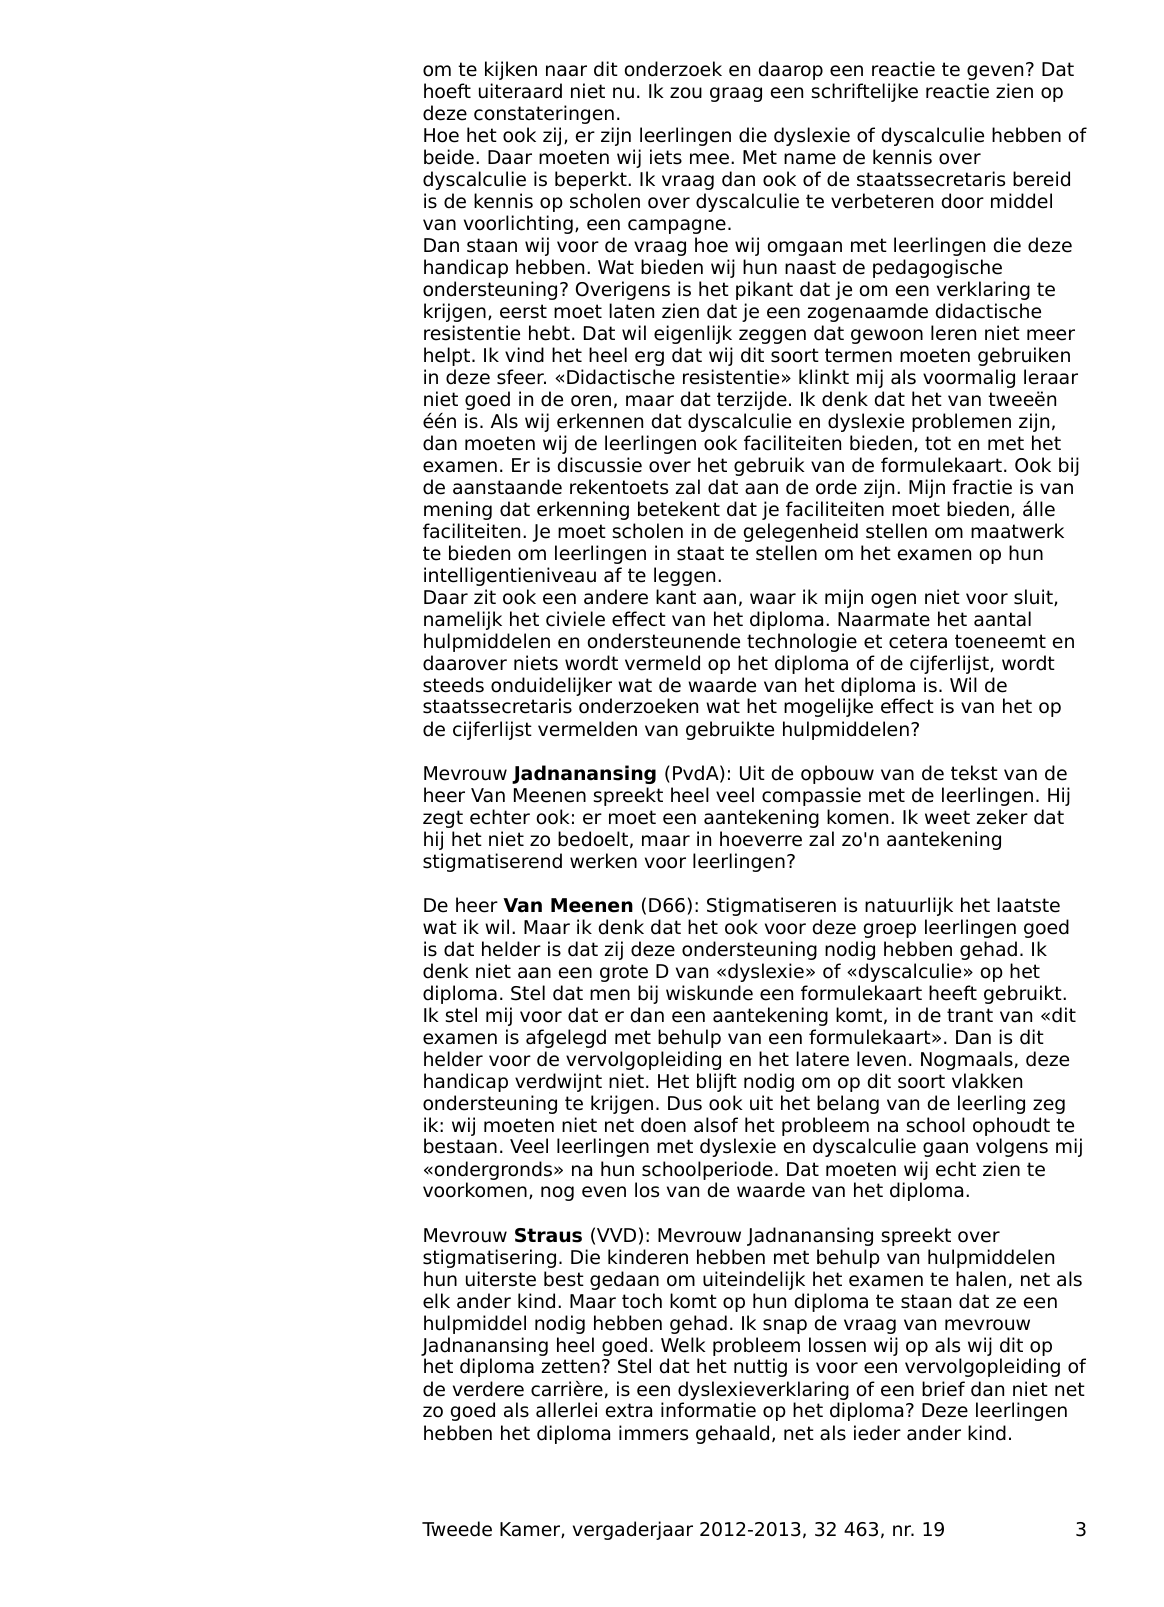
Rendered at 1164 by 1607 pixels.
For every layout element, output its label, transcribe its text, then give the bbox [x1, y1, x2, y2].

text Mevrouw Jadnanansing (PvdA): Uit de opbouw van de tekst van de heer Van Meenen spreekt heel veel compassie met de leerlingen. Hij zegt echter ook: er moet een aantekening komen. Ik weet zeker dat hij het niet zo bedoelt, maar in hoeverre zal zo'n aantekening stigmatiserend werken voor leerlingen? [422, 763, 1087, 872]
text Hoe het ook zij, er zijn leerlingen die dyslexie of dyscalculie hebben of beide. Daar moeten wij iets mee. Met name de kennis over dyscalculie is beperkt. Ik vraag dan ook of de staatssecretaris bereid is de kennis op scholen over dyscalculie te verbeteren door middel van voorlichting, een campagne. [422, 125, 1087, 235]
text De heer Van Meenen (D66): Stigmatiseren is natuurlijk het laatste wat ik wil. Maar ik denk dat het ook voor deze groep leerlingen goed is dat helder is dat zij deze ondersteuning nodig hebben gehad. Ik denk niet aan een grote D van «dyslexie» of «dyscalculie» op het diploma. Stel dat men bij wiskunde een formulekaart heeft gebruikt. Ik stel mij voor dat er dan een aantekening komt, in de trant van «dit examen is afgelegd met behulp van een formulekaart». Dan is dit helder voor de vervolgopleiding en het latere leven. Nogmaals, deze handicap verdwijnt niet. Het blijft nodig om op dit soort vlakken ondersteuning te krijgen. Dus ook uit het belang van de leerling zeg ik: wij moeten niet net doen alsof het probleem na school ophoudt te bestaan. Veel leerlingen met dyslexie en dyscalculie gaan volgens mij «ondergronds» na hun schoolperiode. Dat moeten wij echt zien te voorkomen, nog even los van de waarde van het diploma. [422, 895, 1087, 1202]
text om te kijken naar dit onderzoek en daarop een reactie te geven? Dat hoeft uiteraard niet nu. Ik zou graag een schriftelijke reactie zien op deze constateringen. [422, 59, 1087, 125]
text Daar zit ook een andere kant aan, waar ik mijn ogen niet voor sluit, namelijk het civiele effect van het diploma. Naarmate het aantal hulpmiddelen en ondersteunende technologie et cetera toeneemt en daarover niets wordt vermeld op het diploma of de cijferlijst, wordt steeds onduidelijker wat de waarde van het diploma is. Wil de staatssecretaris onderzoeken wat het mogelijke effect is van het op de cijferlijst vermelden van gebruikte hulpmiddelen? [422, 587, 1087, 740]
text Dan staan wij voor de vraag hoe wij omgaan met leerlingen die deze handicap hebben. Wat bieden wij hun naast de pedagogische ondersteuning? Overigens is het pikant dat je om een verklaring te krijgen, eerst moet laten zien dat je een zogenaamde didactische resistentie hebt. Dat wil eigenlijk zeggen dat gewoon leren niet meer helpt. Ik vind het heel erg dat wij dit soort termen moeten gebruiken in deze sfeer. «Didactische resistentie» klinkt mij als voormalig leraar niet goed in de oren, maar dat terzijde. Ik denk dat het van tweeën één is. Als wij erkennen dat dyscalculie en dyslexie problemen zijn, dan moeten wij de leerlingen ook faciliteiten bieden, tot en met het examen. Er is discussie over het gebruik van de formulekaart. Ook bij de aanstaande rekentoets zal dat aan de orde zijn. Mijn fractie is van mening dat erkenning betekent dat je faciliteiten moet bieden, álle faciliteiten. Je moet scholen in de gelegenheid stellen om maatwerk te bieden om leerlingen in staat te stellen om het examen op hun intelligentieniveau af te leggen. [422, 235, 1087, 587]
text Mevrouw Straus (VVD): Mevrouw Jadnanansing spreekt over stigmatisering. Die kinderen hebben met behulp van hulpmiddelen hun uiterste best gedaan om uiteindelijk het examen te halen, net als elk ander kind. Maar toch komt op hun diploma te staan dat ze een hulpmiddel nodig hebben gehad. Ik snap de vraag van mevrouw Jadnanansing heel goed. Welk probleem lossen wij op als wij dit op het diploma zetten? Stel dat het nuttig is voor een vervolgopleiding of de verdere carrière, is een dyslexieverklaring of een brief dan niet net zo goed als allerlei extra informatie op het diploma? Deze leerlingen hebben het diploma immers gehaald, net als ieder ander kind. [422, 1224, 1087, 1444]
